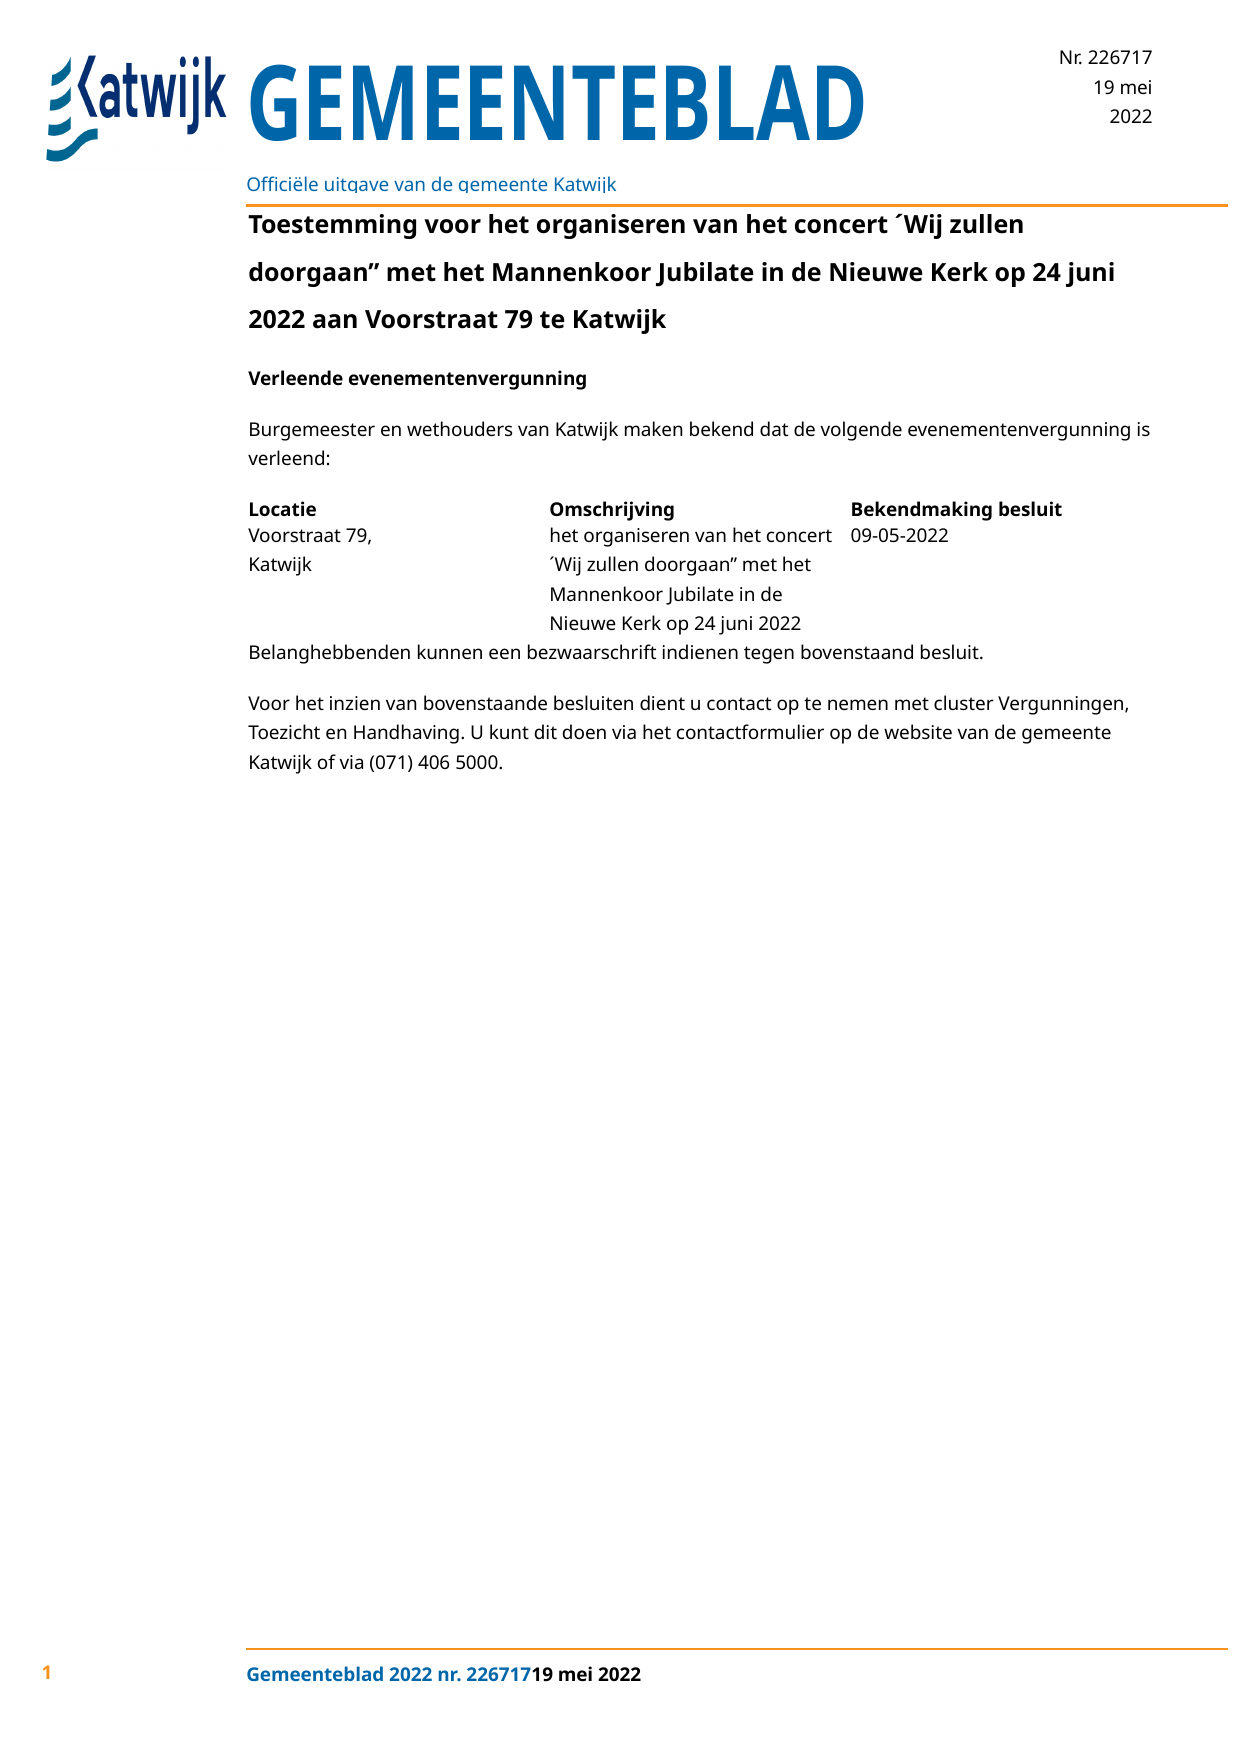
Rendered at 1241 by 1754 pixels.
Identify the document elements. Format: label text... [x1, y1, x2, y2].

table_header Bekendmaking besluit [850, 496, 1152, 522]
table_header Locatie [248, 496, 549, 522]
text Belanghebbenden kunnen een bezwaarschrift indienen tegen bovenstaand besluit. [248, 639, 1152, 665]
table_header Omschrijving [549, 496, 850, 522]
text Voor het inzien van bovenstaande besluiten dient u contact op te nemen met cluster Vergunningen, Toezicht en Handhaving. U kunt dit doen via het contactformulier op de website van de gemeente Katwijk of via (071) 406 5000. [248, 690, 1152, 775]
table_cell 09-05-2022 [850, 522, 1152, 636]
text Burgemeester en wethouders van Katwijk maken bekend dat de volgende evenementenvergunning is verleend: [248, 416, 1152, 471]
text Toestemming voor het organiseren van het concert ´Wij zullen doorgaan” met het Mannenkoor Jubilate in de Nieuwe Kerk op 24 juni 2022 aan Voorstraat 79 te Katwijk [248, 207, 1152, 336]
table_cell het organiseren van het concert ´Wij zullen doorgaan” met het Mannenkoor Jubilate in de Nieuwe Kerk op 24 juni 2022 [549, 522, 850, 636]
text Verleende evenementenvergunning [248, 366, 1152, 391]
table_cell Voorstraat 79, Katwijk [248, 522, 549, 636]
picture [41, 47, 231, 172]
